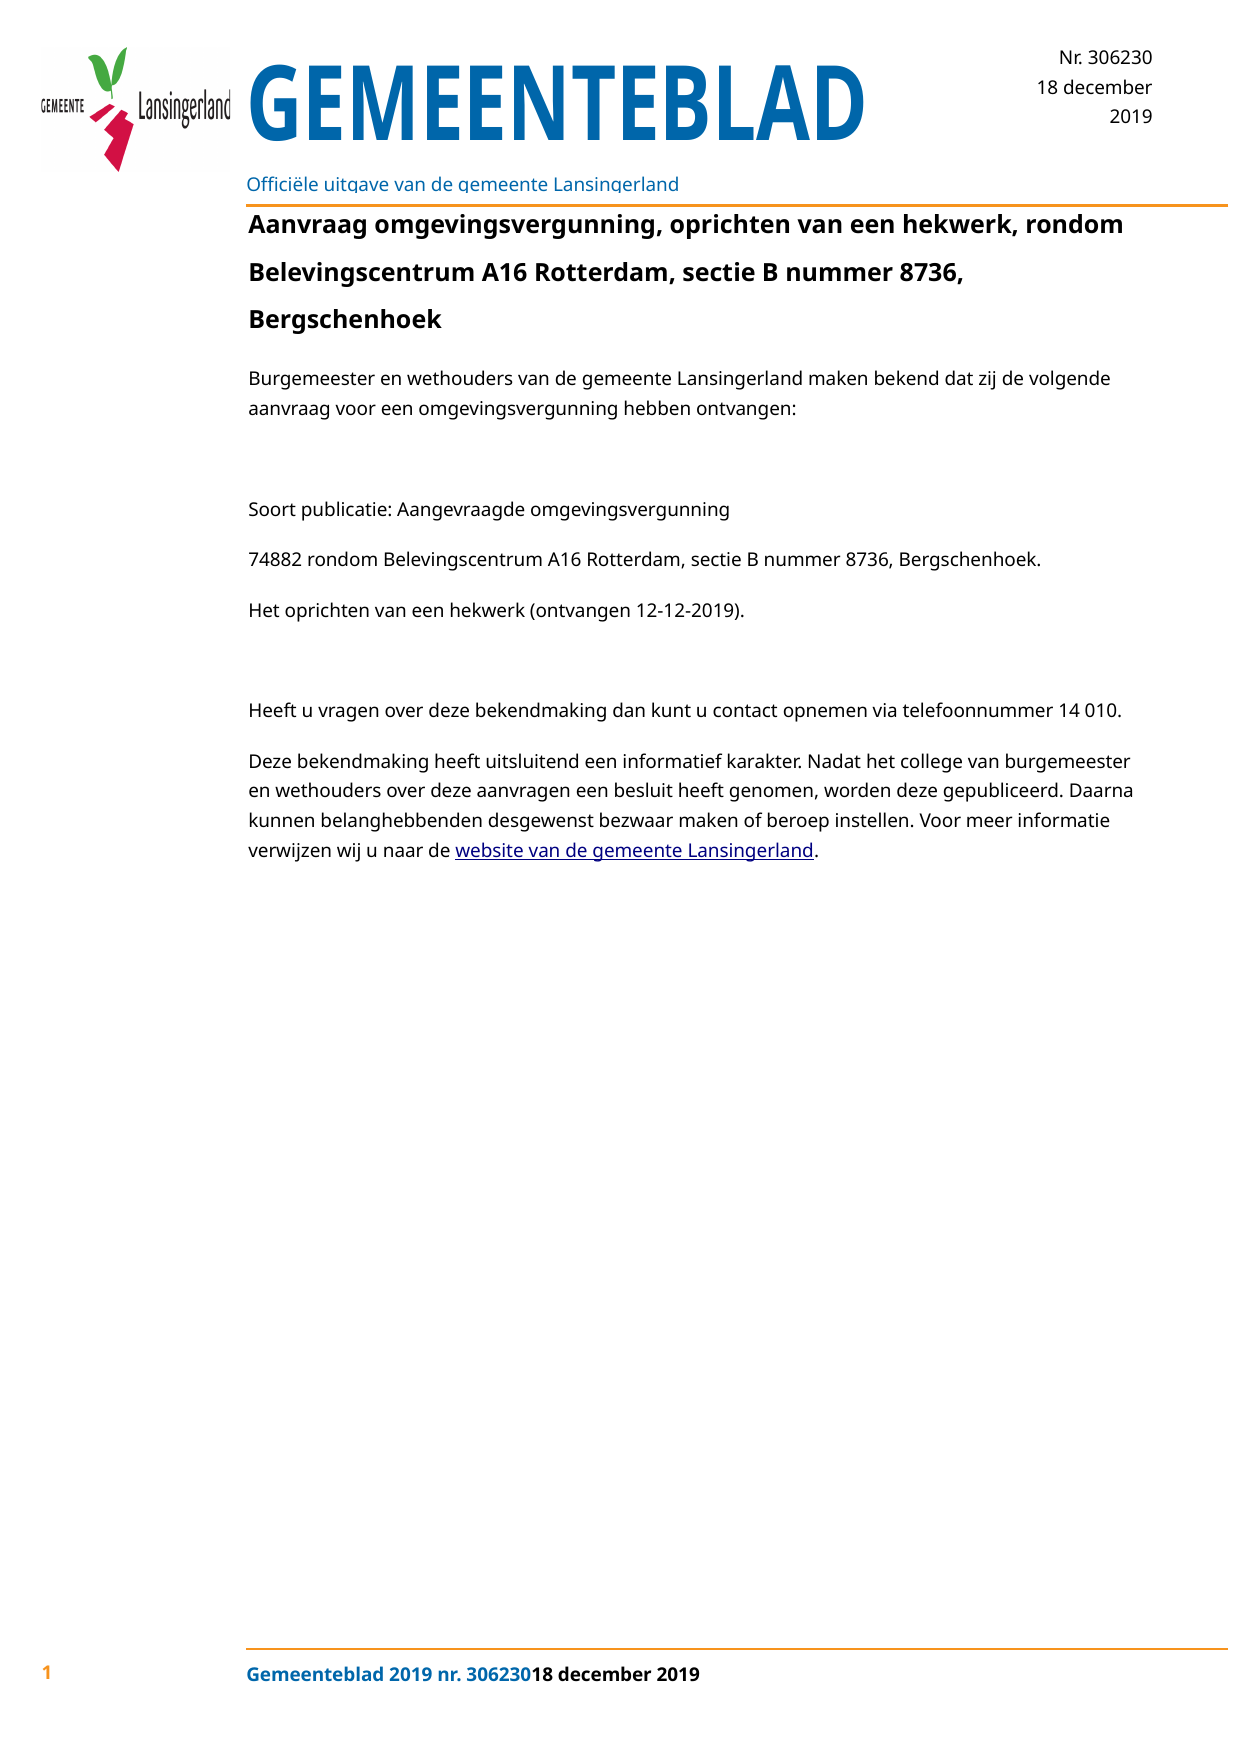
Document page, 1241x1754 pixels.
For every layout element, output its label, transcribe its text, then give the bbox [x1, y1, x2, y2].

text Het oprichten van een hekwerk (ontvangen 12-12-2019). [248, 597, 1152, 622]
text Heeft u vragen over deze bekendmaking dan kunt u contact opnemen via telefoonnummer 14 010. [248, 698, 1152, 723]
text 74882 rondom Belevingscentrum A16 Rotterdam, sectie B nummer 8736, Bergschenhoek. [248, 546, 1152, 572]
text Deze bekendmaking heeft uitsluitend een informatief karakter. Nadat het college van burgemeester en wethouders over deze aanvragen een besluit heeft genomen, worden deze gepubliceerd. Daarna kunnen belanghebbenden desgewenst bezwaar maken of beroep instellen. Voor meer informatie verwijzen wij u naar de website van de gemeente Lansingerland. [248, 748, 1152, 862]
text Aanvraag omgevingsvergunning, oprichten van een hekwerk, rondom Belevingscentrum A16 Rotterdam, sectie B nummer 8736, Bergschenhoek [248, 207, 1152, 336]
text Burgemeester en wethouders van de gemeente Lansingerland maken bekend dat zij de volgende aanvraag voor een omgevingsvergunning hebben ontvangen: [248, 366, 1152, 421]
picture [41, 47, 231, 172]
text Soort publicatie: Aangevraagde omgevingsvergunning [248, 496, 1152, 522]
